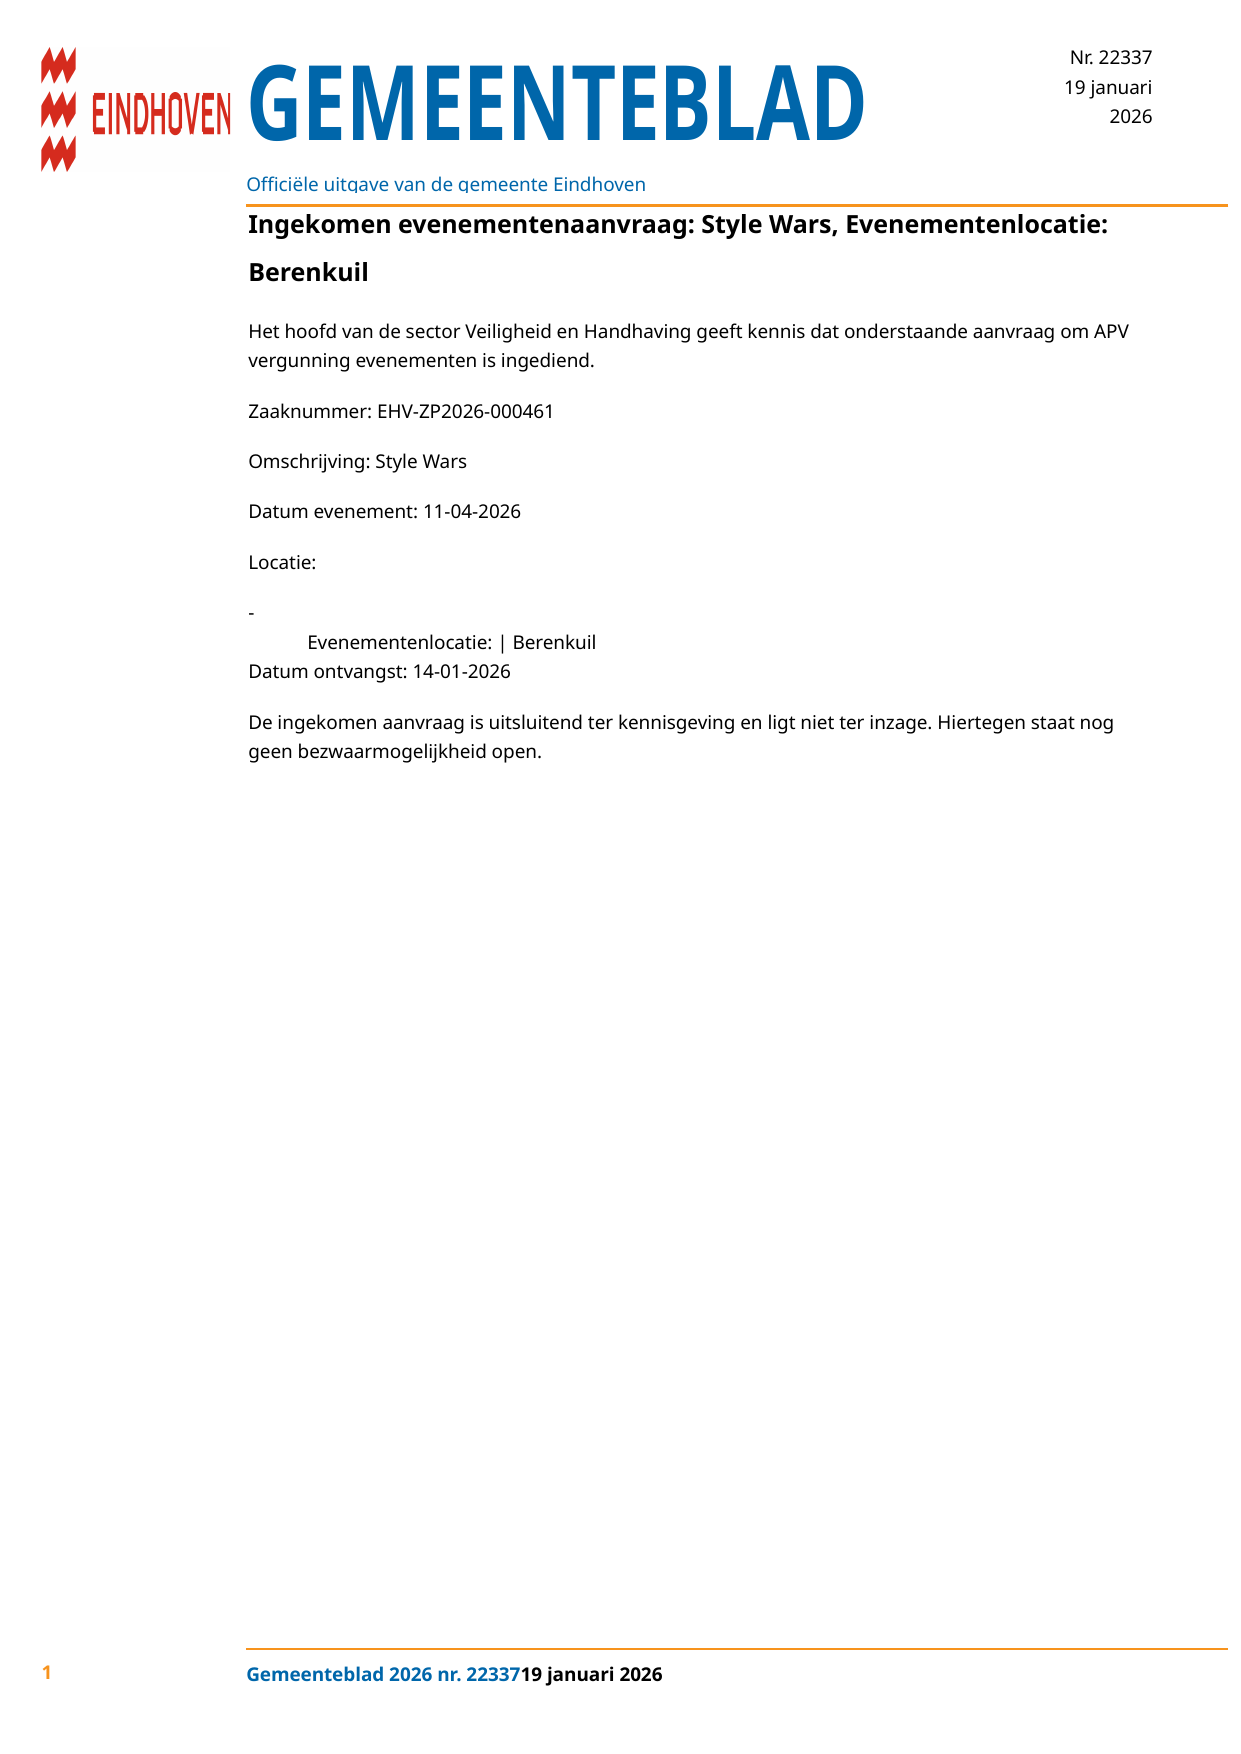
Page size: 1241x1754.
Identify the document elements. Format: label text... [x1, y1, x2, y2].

text Ingekomen evenementenaanvraag: Style Wars, Evenementenlocatie: Berenkuil [248, 207, 1152, 288]
text Datum ontvangst: 14-01-2026 [248, 659, 1152, 684]
text De ingekomen aanvraag is uitsluitend ter kennisgeving en ligt niet ter inzage. Hiertegen staat nog geen bezwaarmogelijkheid open. [248, 709, 1152, 764]
text Omschrijving: Style Wars [248, 448, 1152, 474]
text Locatie: [248, 549, 1152, 575]
list Evenementenlocatie: | Berenkuil [248, 629, 1152, 655]
text Het hoofd van de sector Veiligheid en Handhaving geeft kennis dat onderstaande aanvraag om APV vergunning evenementen is ingediend. [248, 318, 1152, 373]
text Datum evenement: 11-04-2026 [248, 499, 1152, 524]
picture [41, 47, 231, 172]
text Zaaknummer: EHV-ZP2026-000461 [248, 398, 1152, 424]
